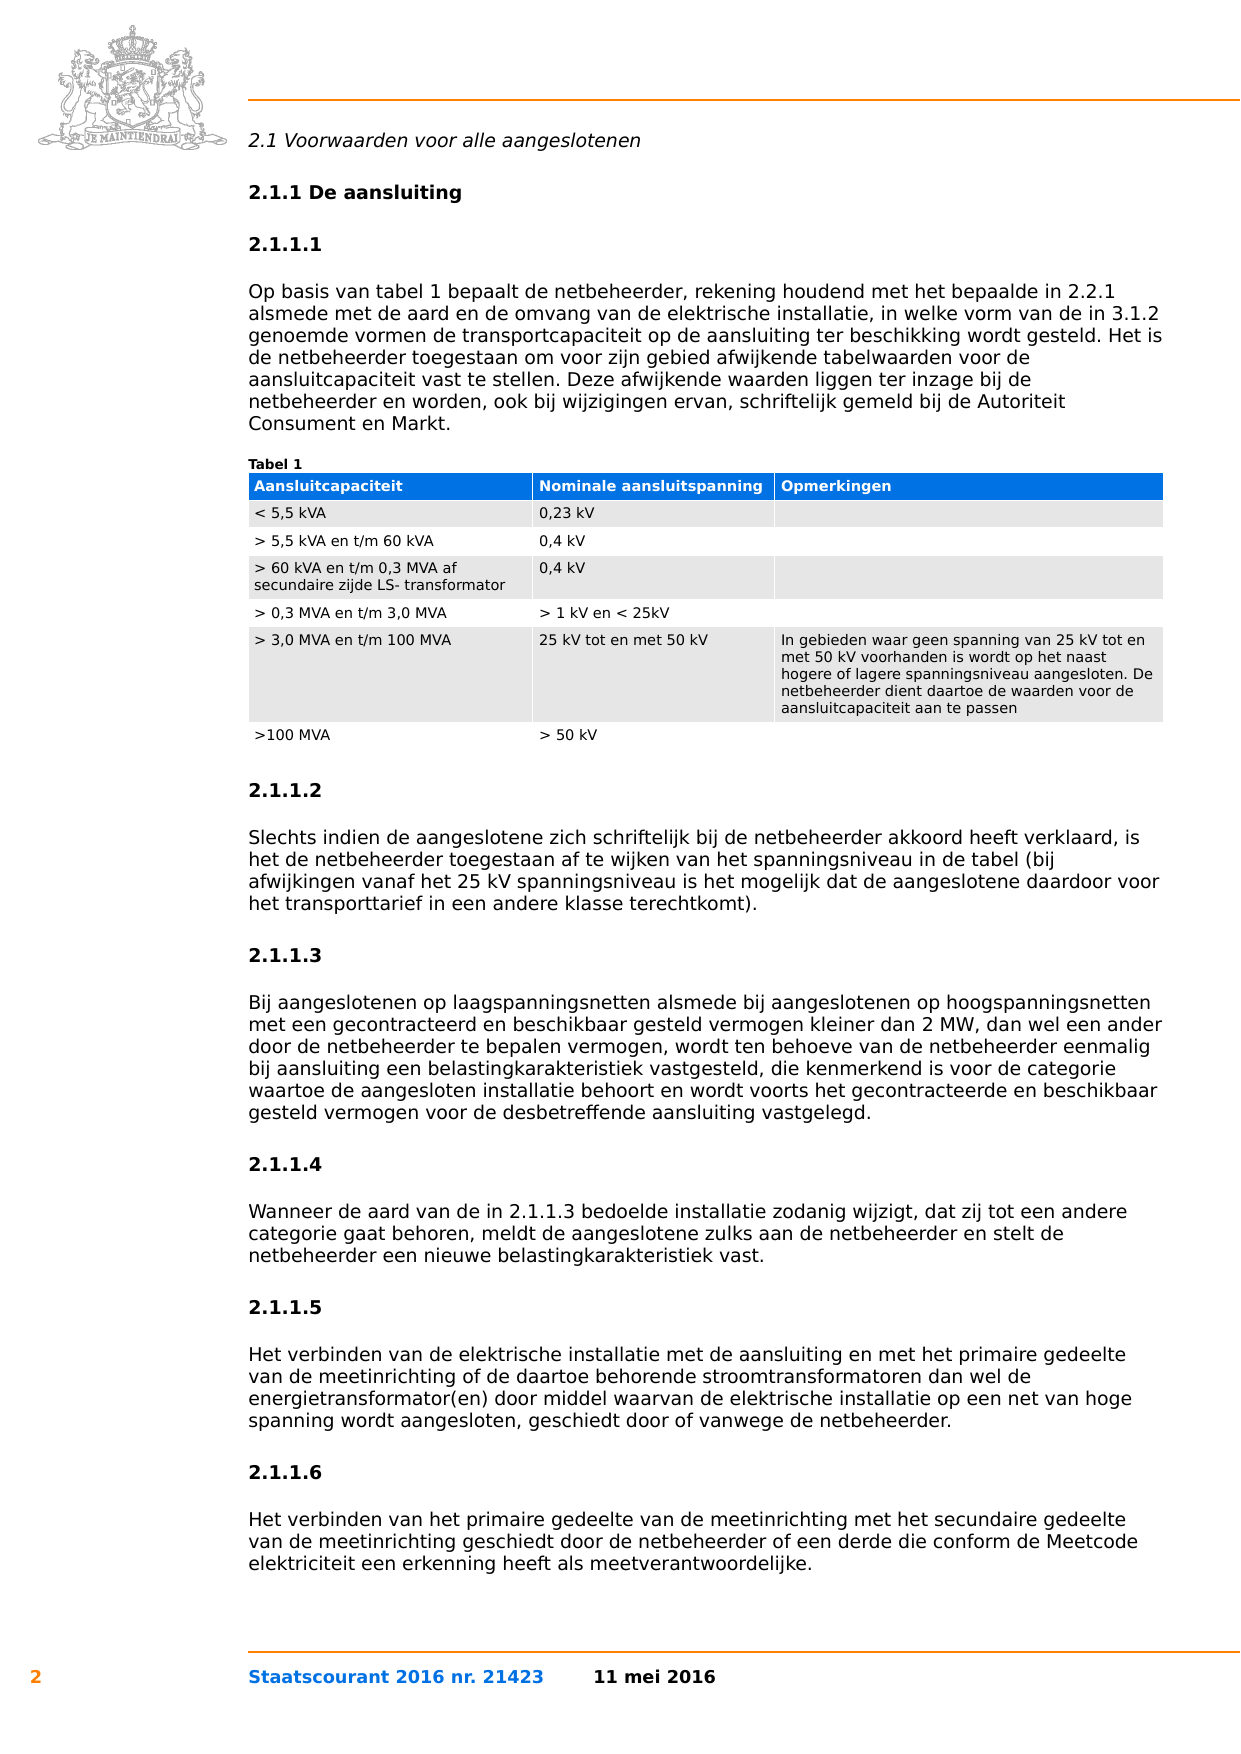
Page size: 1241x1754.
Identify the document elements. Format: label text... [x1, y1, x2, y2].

table_cell [775, 528, 1163, 554]
table_cell > 0,3 MVA en t/m 3,0 MVA [249, 600, 532, 626]
text Het verbinden van de elektrische installatie met de aansluiting en met het primaire gedeelte van de meetinrichting of de daartoe behorende stroomtransformatoren dan wel de energietransformator(en) door middel waarvan de elektrische installatie op een net van hoge spanning wordt aangesloten, geschiedt door of vanwege de netbeheerder. [248, 1344, 1163, 1432]
subtitle 2.1.1.6 [248, 1462, 1163, 1483]
table_cell [775, 723, 1163, 749]
subtitle 2.1.1 De aansluiting [248, 182, 1163, 204]
picture [38, 25, 227, 150]
subtitle 2.1 Voorwaarden voor alle aangeslotenen [248, 130, 1163, 152]
table_cell [775, 556, 1163, 599]
table_cell Aansluitcapaciteit [249, 473, 532, 500]
text Bij aangeslotenen op laagspanningsnetten alsmede bij aangeslotenen op hoogspanningsnetten met een gecontracteerd en beschikbaar gesteld vermogen kleiner dan 2 MW, dan wel een ander door de netbeheerder te bepalen vermogen, wordt ten behoeve van de netbeheerder eenmalig bij aansluiting een belastingkarakteristiek vastgesteld, die kenmerkend is voor de categorie waartoe de aangesloten installatie behoort en wordt voorts het gecontracteerde en beschikbaar gesteld vermogen voor de desbetreffende aansluiting vastgelegd. [248, 992, 1163, 1124]
table_header Tabel 1 [248, 457, 1163, 472]
table_cell >100 MVA [249, 723, 532, 749]
table_cell > 50 kV [533, 723, 774, 749]
text Op basis van tabel 1 bepaalt de netbeheerder, rekening houdend met het bepaalde in 2.2.1 alsmede met de aard en de omvang van de elektrische installatie, in welke vorm van de in 3.1.2 genoemde vormen de transportcapaciteit op de aansluiting ter beschikking wordt gesteld. Het is de netbeheerder toegestaan om voor zijn gebied afwijkende tabelwaarden voor de aansluitcapaciteit vast te stellen. Deze afwijkende waarden liggen ter inzage bij de netbeheerder en worden, ook bij wijzigingen ervan, schriftelijk gemeld bij de Autoriteit Consument en Markt. [248, 281, 1163, 435]
table_cell In gebieden waar geen spanning van 25 kV tot en met 50 kV voorhanden is wordt op het naast hogere of lagere spanningsniveau aangesloten. De netbeheerder dient daartoe de waarden voor de aansluitcapaciteit aan te passen [775, 627, 1163, 722]
subtitle 2.1.1.5 [248, 1297, 1163, 1319]
table_cell 0,4 kV [533, 556, 774, 599]
subtitle 2.1.1.1 [248, 234, 1163, 256]
table_cell > 60 kVA en t/m 0,3 MVA af secundaire zijde LS- transformator [249, 556, 532, 599]
table_cell > 5,5 kVA en t/m 60 kVA [249, 528, 532, 554]
text Slechts indien de aangeslotene zich schriftelijk bij de netbeheerder akkoord heeft verklaard, is het de netbeheerder toegestaan af te wijken van het spanningsniveau in de tabel (bij afwijkingen vanaf het 25 kV spanningsniveau is het mogelijk dat de aangeslotene daardoor voor het transporttarief in een andere klasse terechtkomt). [248, 827, 1163, 915]
table_cell > 1 kV en < 25kV [533, 600, 774, 626]
table_cell Nominale aansluitspanning [533, 473, 774, 500]
table_cell 25 kV tot en met 50 kV [533, 627, 774, 722]
table_cell [775, 501, 1163, 527]
table_cell < 5,5 kVA [249, 501, 532, 527]
table_cell > 3,0 MVA en t/m 100 MVA [249, 627, 532, 722]
table_cell 0,23 kV [533, 501, 774, 527]
text Wanneer de aard van de in 2.1.1.3 bedoelde installatie zodanig wijzigt, dat zij tot een andere categorie gaat behoren, meldt de aangeslotene zulks aan de netbeheerder en stelt de netbeheerder een nieuwe belastingkarakteristiek vast. [248, 1201, 1163, 1267]
text Het verbinden van het primaire gedeelte van de meetinrichting met het secundaire gedeelte van de meetinrichting geschiedt door de netbeheerder of een derde die conform de Meetcode elektriciteit een erkenning heeft als meetverantwoordelijke. [248, 1508, 1163, 1574]
table_cell [775, 600, 1163, 626]
subtitle 2.1.1.3 [248, 945, 1163, 967]
table_cell Opmerkingen [775, 473, 1163, 500]
subtitle 2.1.1.2 [248, 780, 1163, 802]
table_cell 0,4 kV [533, 528, 774, 554]
subtitle 2.1.1.4 [248, 1154, 1163, 1176]
